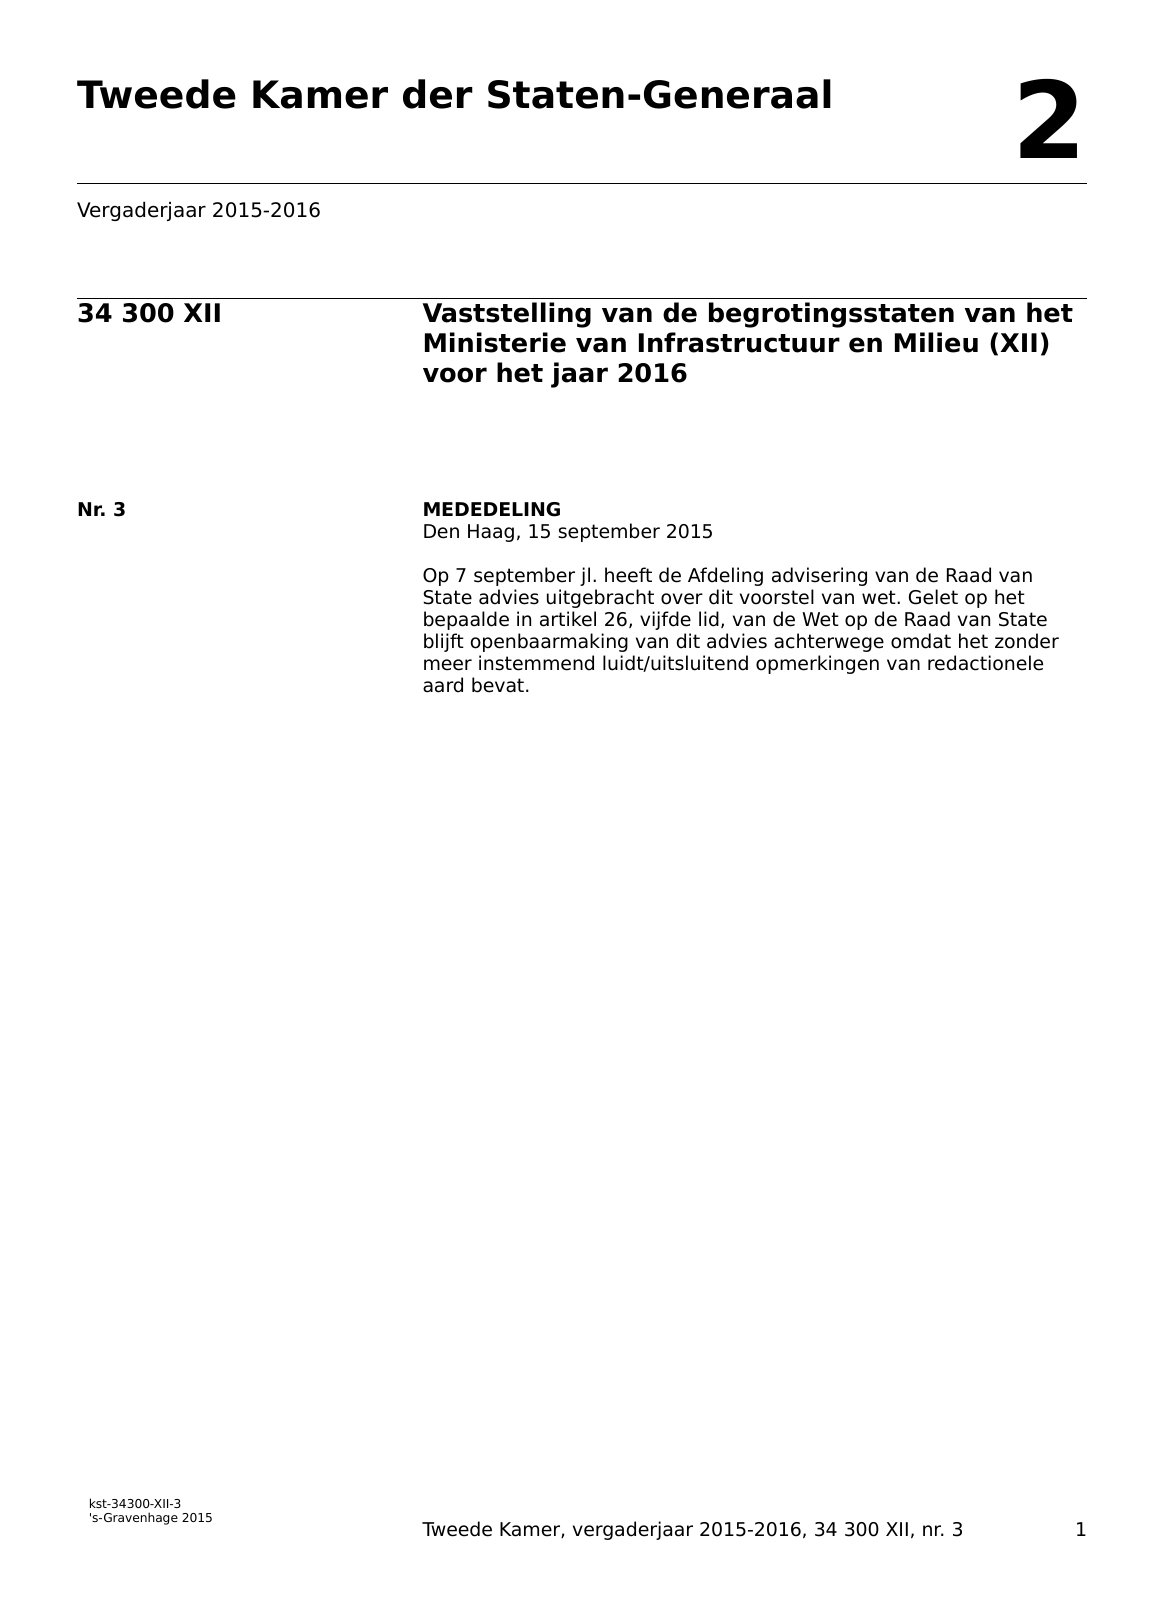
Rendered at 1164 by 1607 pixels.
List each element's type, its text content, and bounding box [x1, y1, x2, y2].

text Op 7 september jl. heeft de Afdeling advisering van de Raad van State advies uitgebracht over dit voorstel van wet. Gelet op het bepaalde in artikel 26, vijfde lid, van de Wet op de Raad van State blijft openbaarmaking van dit advies achterwege omdat het zonder meer instemmend luidt/uitsluitend opmerkingen van redactionele aard bevat. [422, 565, 1087, 697]
text Den Haag, 15 september 2015 [422, 521, 1087, 543]
table_header 2 [886, 59, 1087, 183]
subtitle Nr. 3 MEDEDELING [77, 499, 1087, 521]
table_header Tweede Kamer der Staten-Generaal [77, 59, 886, 183]
subtitle 34 300 XII Vaststelling van de begrotingsstaten van het Ministerie van Infrastructuur en Milieu (XII) voor het jaar 2016 [77, 299, 1087, 388]
text kst-34300-XII-3 [88, 1497, 323, 1511]
text 's-Gravenhage 2015 [88, 1511, 323, 1525]
table_cell Vergaderjaar 2015-2016 [77, 184, 1087, 298]
